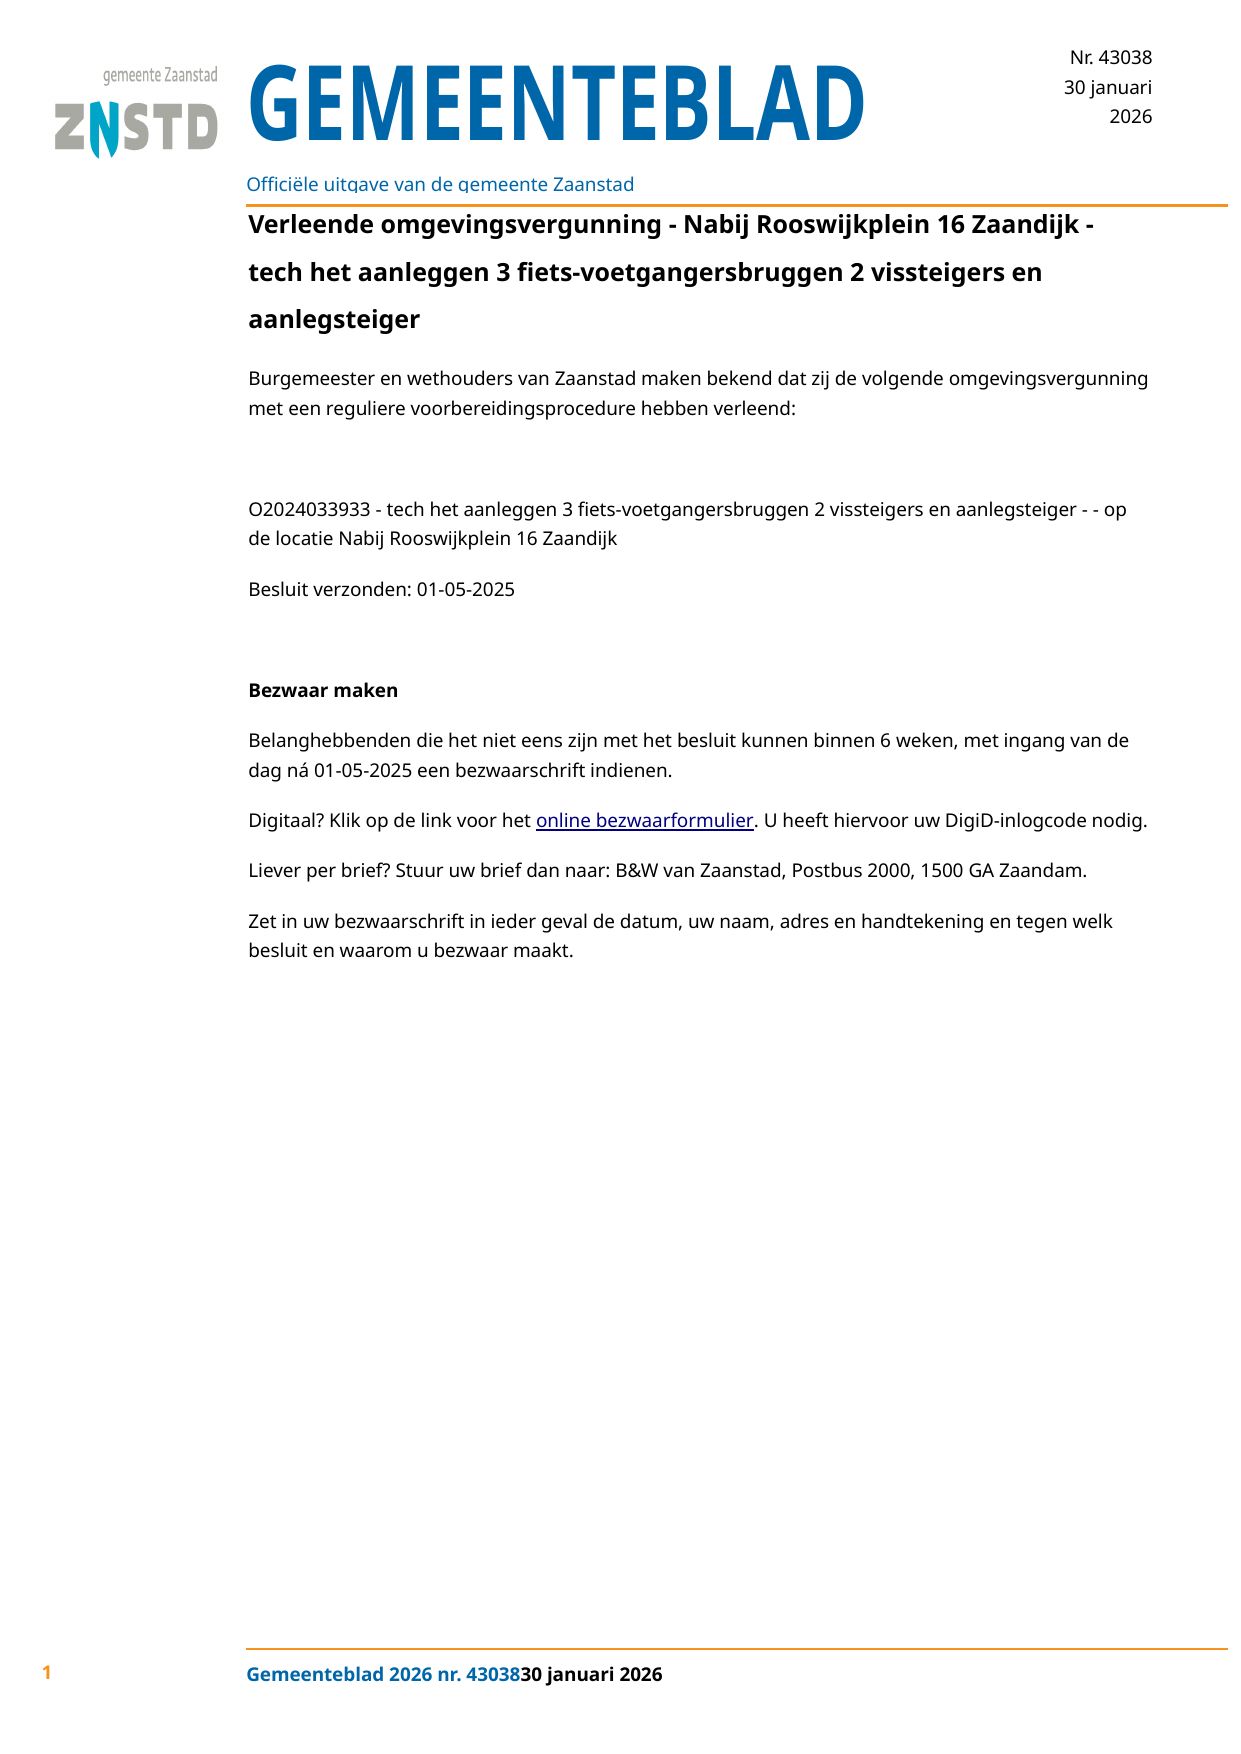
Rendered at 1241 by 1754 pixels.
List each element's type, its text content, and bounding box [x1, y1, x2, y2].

text Besluit verzonden: 01-05-2025 [248, 576, 1152, 602]
text Burgemeester en wethouders van Zaanstad maken bekend dat zij de volgende omgevingsvergunning met een reguliere voorbereidingsprocedure hebben verleend: [248, 366, 1152, 421]
text Verleende omgevingsvergunning - Nabij Rooswijkplein 16 Zaandijk - tech het aanleggen 3 fiets-voetgangersbruggen 2 vissteigers en aanlegsteiger [248, 207, 1152, 336]
text Liever per brief? Stuur uw brief dan naar: B&W van Zaanstad, Postbus 2000, 1500 GA Zaandam. [248, 858, 1152, 883]
picture [41, 47, 231, 172]
text O2024033933 - tech het aanleggen 3 fiets-voetgangersbruggen 2 vissteigers en aanlegsteiger - - op de locatie Nabij Rooswijkplein 16 Zaandijk [248, 496, 1152, 551]
text Zet in uw bezwaarschrift in ieder geval de datum, uw naam, adres en handtekening en tegen welk besluit en waarom u bezwaar maakt. [248, 908, 1152, 963]
text Bezwaar maken [248, 677, 1152, 702]
text Digitaal? Klik op de link voor het online bezwaarformulier. U heeft hiervoor uw DigiD-inlogcode nodig. [248, 807, 1152, 833]
text Belanghebbenden die het niet eens zijn met het besluit kunnen binnen 6 weken, met ingang van de dag ná 01-05-2025 een bezwaarschrift indienen. [248, 727, 1152, 782]
